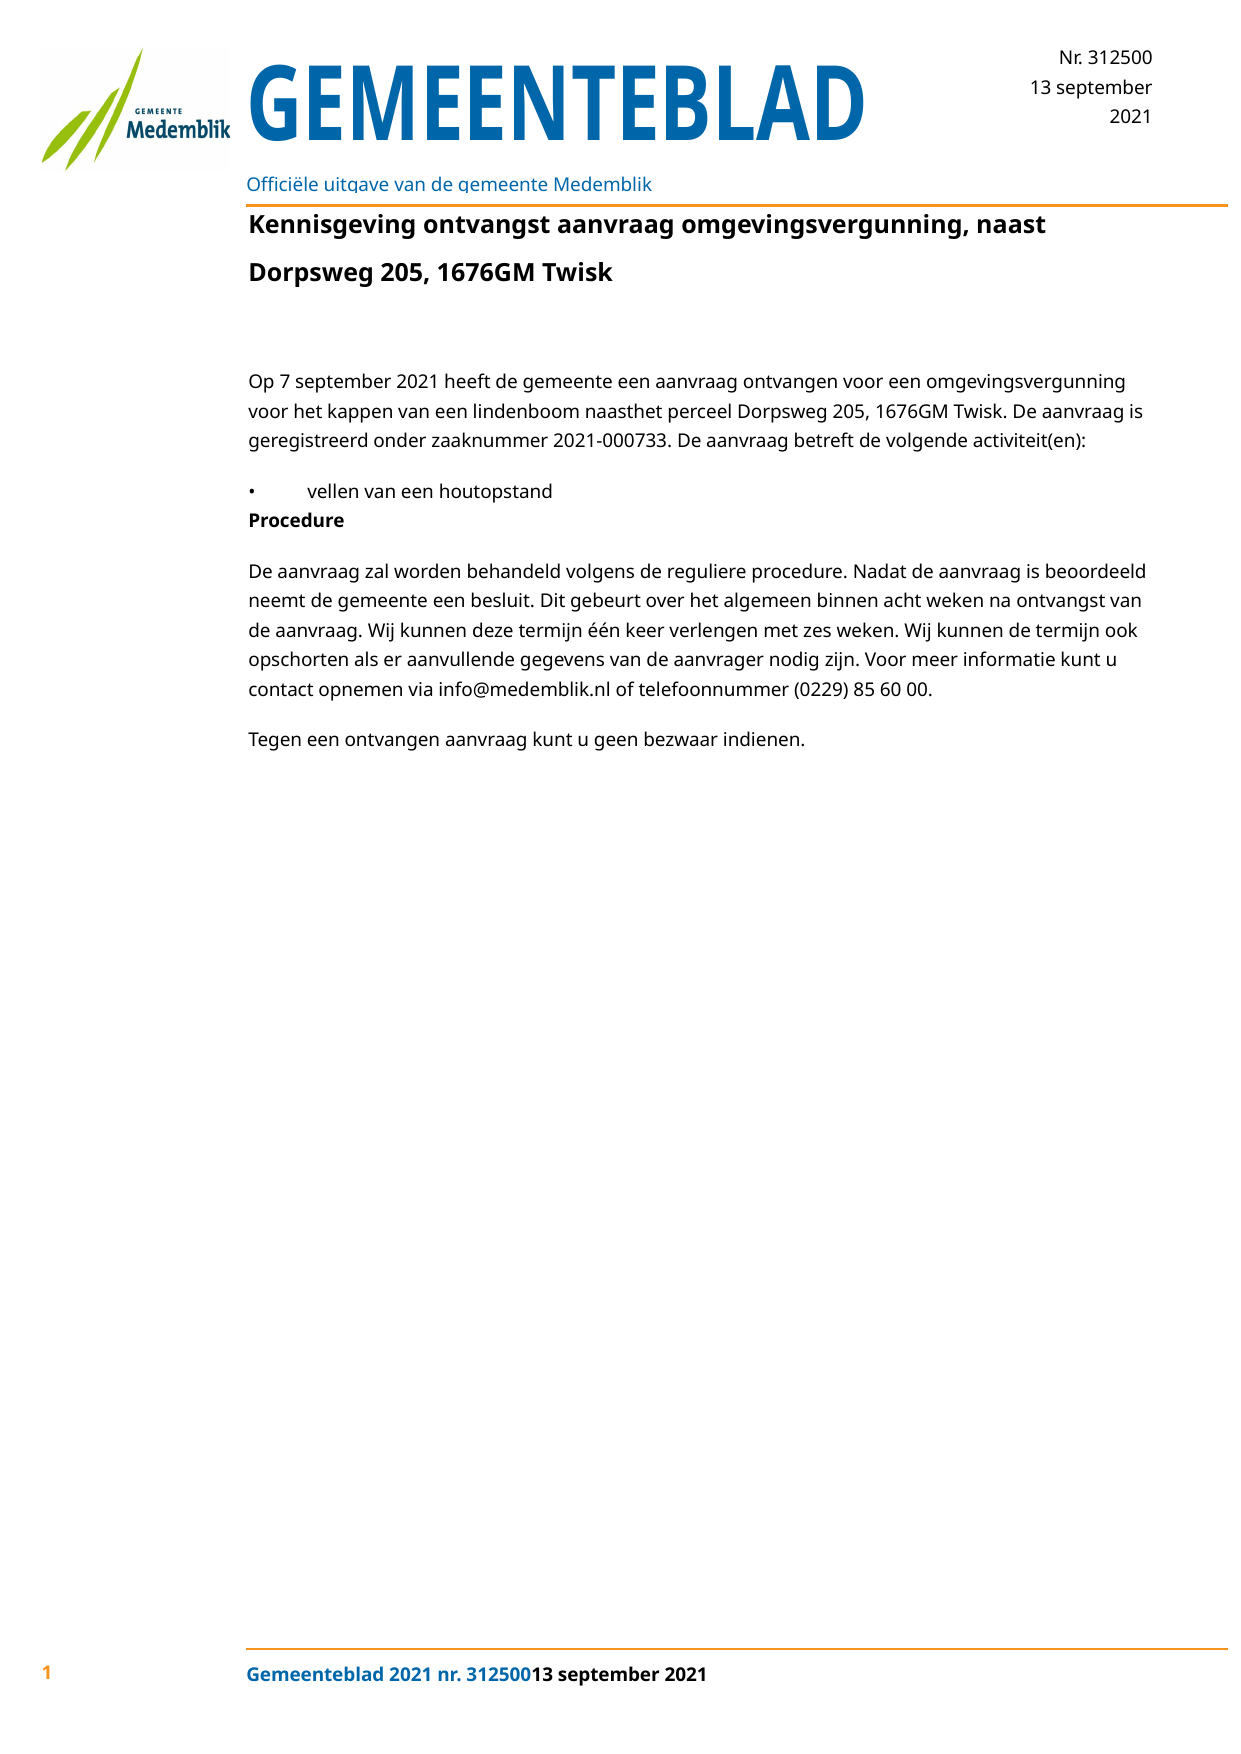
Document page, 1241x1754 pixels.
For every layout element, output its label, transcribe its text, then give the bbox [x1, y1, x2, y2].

list vellen van een houtopstand [248, 478, 1152, 504]
text Tegen een ontvangen aanvraag kunt u geen bezwaar indienen. [248, 727, 1152, 752]
text Procedure [248, 507, 1152, 533]
text De aanvraag zal worden behandeld volgens de reguliere procedure. Nadat de aanvraag is beoordeeld neemt de gemeente een besluit. Dit gebeurt over het algemeen binnen acht weken na ontvangst van de aanvraag. Wij kunnen deze termijn één keer verlengen met zes weken. Wij kunnen de termijn ook opschorten als er aanvullende gegevens van de aanvrager nodig zijn. Voor meer informatie kunt u contact opnemen via info@medemblik.nl of telefoonnummer (0229) 85 60 00. [248, 558, 1152, 702]
text Kennisgeving ontvangst aanvraag omgevingsvergunning, naast Dorpsweg 205, 1676GM Twisk [248, 207, 1152, 288]
text Op 7 september 2021 heeft de gemeente een aanvraag ontvangen voor een omgevingsvergunning voor het kappen van een lindenboom naasthet perceel Dorpsweg 205, 1676GM Twisk. De aanvraag is geregistreerd onder zaaknummer 2021-000733. De aanvraag betreft de volgende activiteit(en): [248, 368, 1152, 453]
picture [41, 47, 231, 172]
